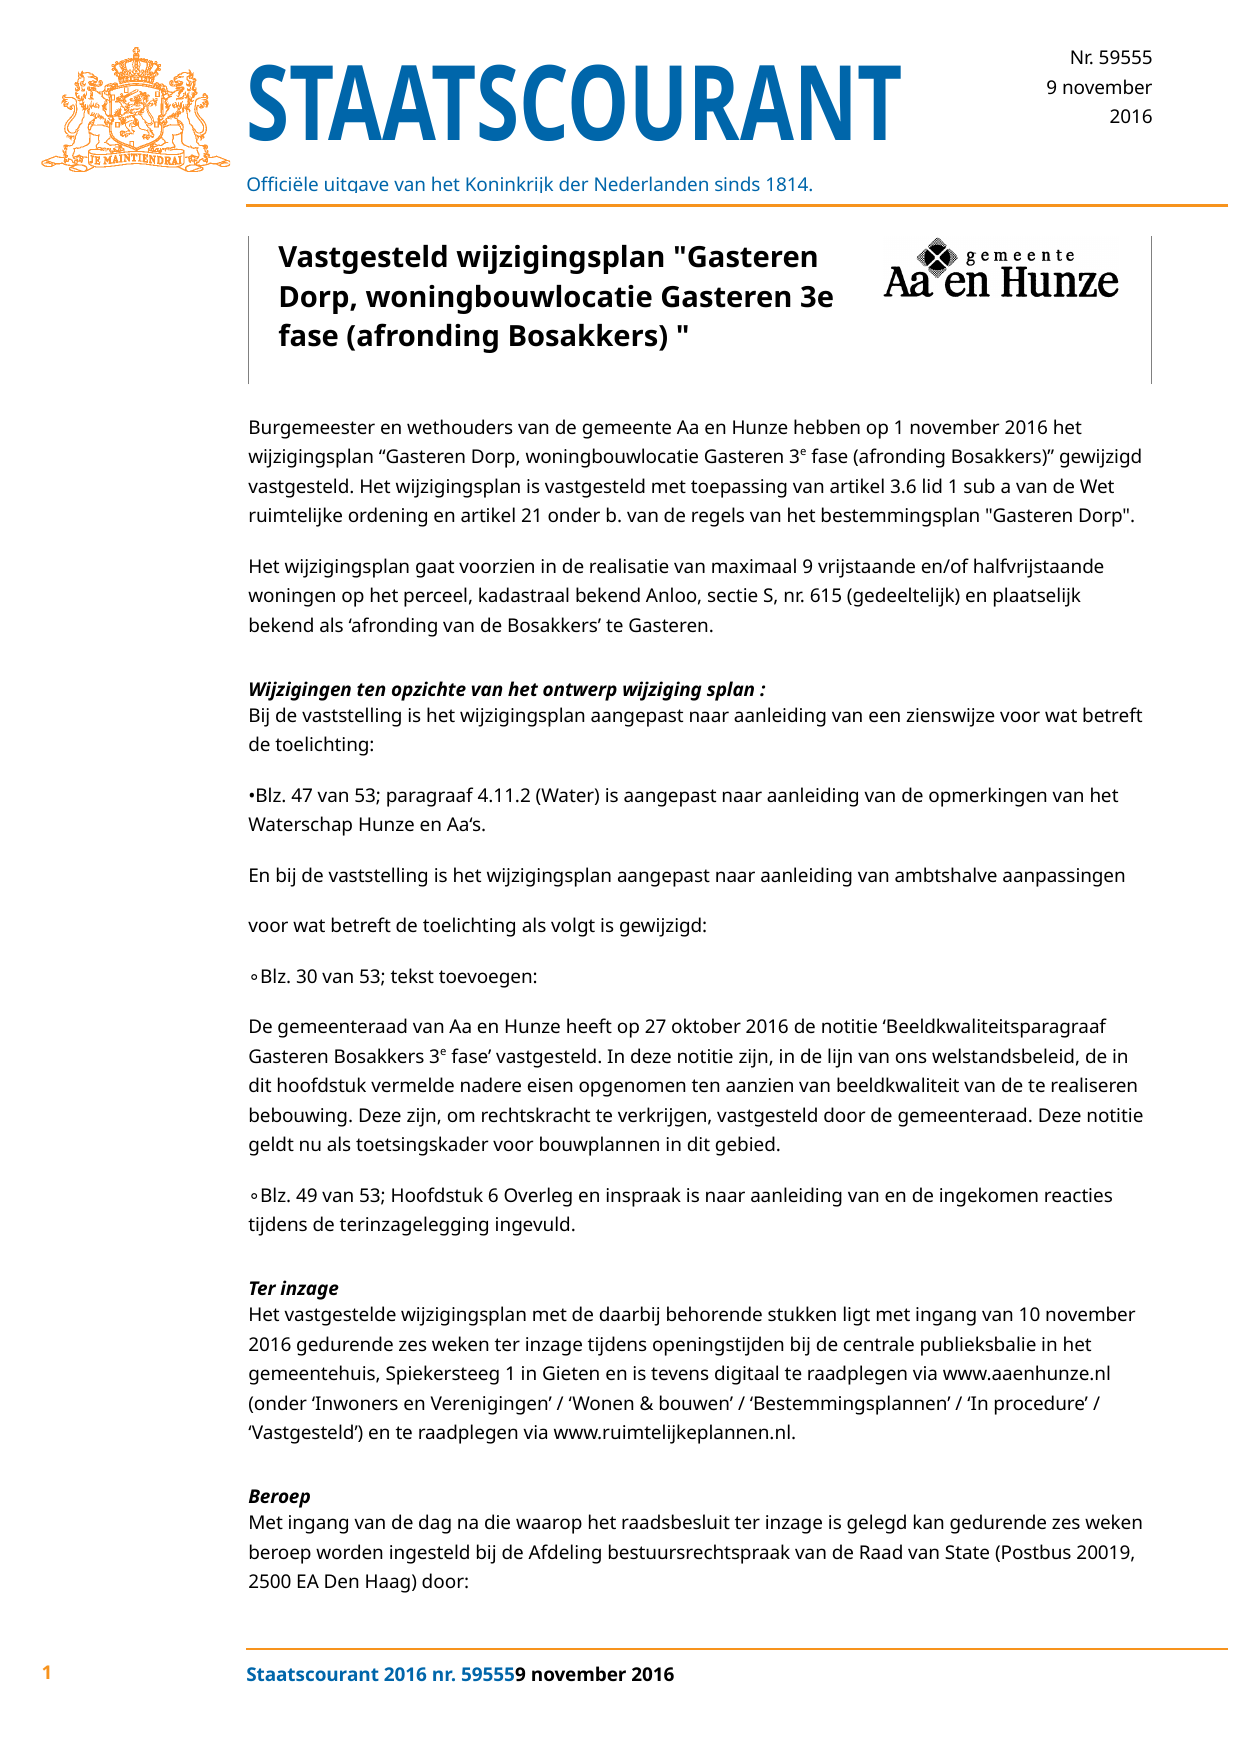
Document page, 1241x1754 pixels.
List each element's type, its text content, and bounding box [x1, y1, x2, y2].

picture [41, 47, 231, 172]
text ∘Blz. 30 van 53; tekst toevoegen: [248, 963, 1152, 988]
text voor wat betreft de toelichting als volgt is gewijzigd: [248, 912, 1152, 938]
text Beroep [248, 1483, 1152, 1509]
text Wijzigingen ten opzichte van het ontwerp wijziging splan : [248, 676, 1152, 702]
text Het vastgestelde wijzigingsplan met de daarbij behorende stukken ligt met ingang van 10 november 2016 gedurende zes weken ter inzage tijdens openingstijden bij de centrale publieksbalie in het gemeentehuis, Spiekersteeg 1 in Gieten en is tevens digitaal te raadplegen via www.aaenhunze.nl (onder ‘Inwoners en Verenigingen’ / ‘Wonen & bouwen’ / ‘Bestemmingsplannen’ / ‘In procedure’ / ‘Vastgesteld’) en te raadplegen via www.ruimtelijkeplannen.nl. [248, 1301, 1152, 1445]
text En bij de vaststelling is het wijzigingsplan aangepast naar aanleiding van ambtshalve aanpassingen [248, 862, 1152, 888]
text •Blz. 47 van 53; paragraaf 4.11.2 (Water) is aangepast naar aanleiding van de opmerkingen van het Waterschap Hunze en Aa‘s. [248, 782, 1152, 837]
text Het wijzigingsplan gaat voorzien in de realisatie van maximaal 9 vrijstaande en/of halfvrijstaande woningen op het perceel, kadastraal bekend Anloo, sectie S, nr. 615 (gedeeltelijk) en plaatselijk bekend als ‘afronding van de Bosakkers’ te Gasteren. [248, 553, 1152, 638]
text Ter inzage [248, 1276, 1152, 1301]
text Bij de vaststelling is het wijzigingsplan aangepast naar aanleiding van een zienswijze voor wat betreft de toelichting: [248, 702, 1152, 757]
picture [882, 236, 1119, 298]
text Met ingang van de dag na die waarop het raadsbesluit ter inzage is gelegd kan gedurende zes weken beroep worden ingesteld bij de Afdeling bestuursrechtspraak van de Raad van State (Postbus 20019, 2500 EA Den Haag) door: [248, 1509, 1152, 1594]
text De gemeenteraad van Aa en Hunze heeft op 27 oktober 2016 de notitie ‘Beeldkwaliteitsparagraaf Gasteren Bosakkers 3e fase’ vastgesteld. In deze notitie zijn, in de lijn van ons welstandsbeleid, de in dit hoofdstuk vermelde nadere eisen opgenomen ten aanzien van beeldkwaliteit van de te realiseren bebouwing. Deze zijn, om rechtskracht te verkrijgen, vastgesteld door de gemeenteraad. Deze notitie geldt nu als toetsingskader voor bouwplannen in dit gebied. [248, 1013, 1152, 1157]
text ∘Blz. 49 van 53; Hoofdstuk 6 Overleg en inspraak is naar aanleiding van en de ingekomen reacties tijdens de terinzagelegging ingevuld. [248, 1182, 1152, 1237]
table_header Vastgesteld wijzigingsplan "Gasteren Dorp, woningbouwlocatie Gasteren 3e fase (afronding Bosakkers) " [249, 236, 850, 384]
text Burgemeester en wethouders van de gemeente Aa en Hunze hebben op 1 november 2016 het wijzigingsplan “Gasteren Dorp, woningbouwlocatie Gasteren 3e fase (afronding Bosakkers)” gewijzigd vastgesteld. Het wijzigingsplan is vastgesteld met toepassing van artikel 3.6 lid 1 sub a van de Wet ruimtelijke ordening en artikel 21 onder b. van de regels van het bestemmingsplan "Gasteren Dorp". [248, 414, 1152, 528]
table_header [850, 236, 1151, 384]
